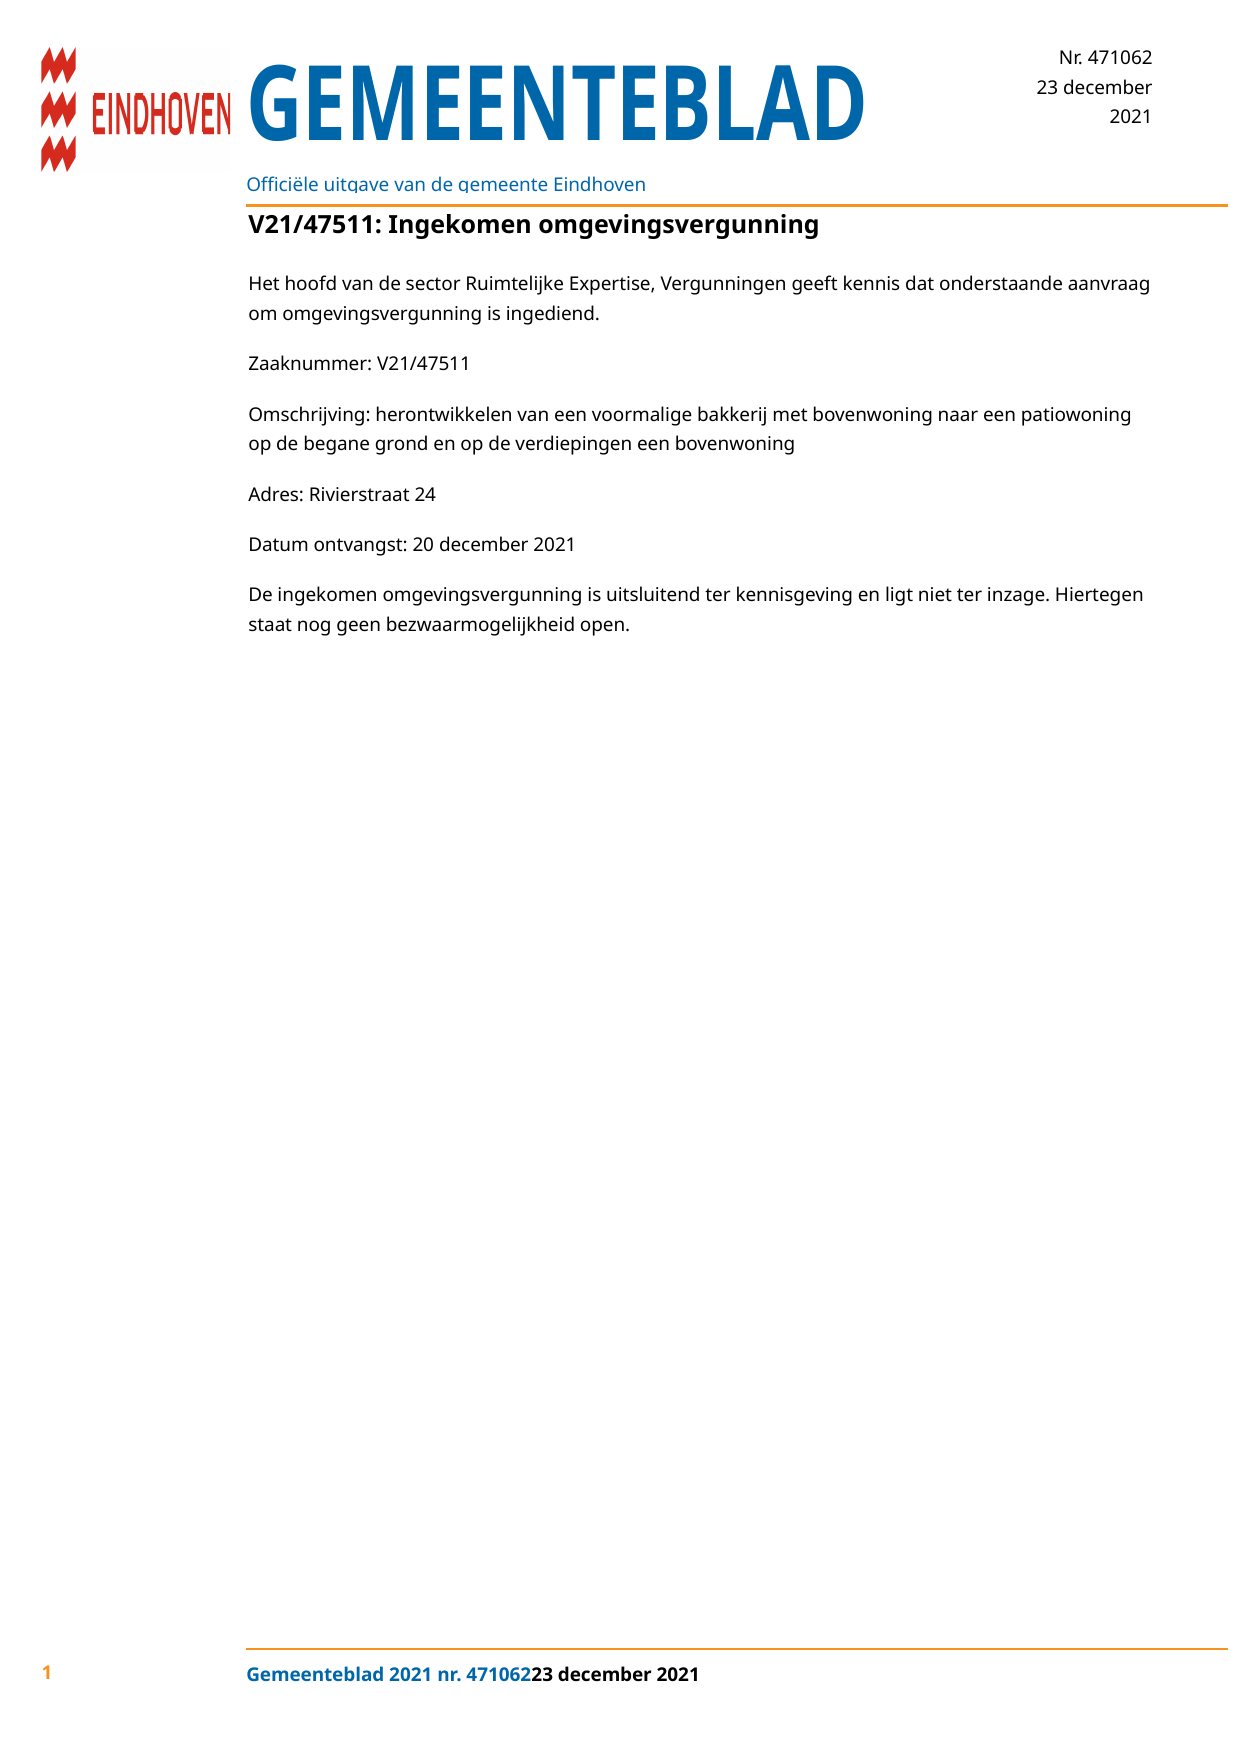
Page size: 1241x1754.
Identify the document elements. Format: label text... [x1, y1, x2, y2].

text Zaaknummer: V21/47511 [248, 350, 1152, 376]
text Het hoofd van de sector Ruimtelijke Expertise, Vergunningen geeft kennis dat onderstaande aanvraag om omgevingsvergunning is ingediend. [248, 270, 1152, 326]
text Adres: Rivierstraat 24 [248, 481, 1152, 506]
text De ingekomen omgevingsvergunning is uitsluitend ter kennisgeving en ligt niet ter inzage. Hiertegen staat nog geen bezwaarmogelijkheid open. [248, 582, 1152, 637]
text Datum ontvangst: 20 december 2021 [248, 531, 1152, 557]
text Omschrijving: herontwikkelen van een voormalige bakkerij met bovenwoning naar een patiowoning op de begane grond en op de verdiepingen een bovenwoning [248, 401, 1152, 456]
text V21/47511: Ingekomen omgevingsvergunning [248, 207, 1152, 241]
picture [41, 47, 231, 172]
